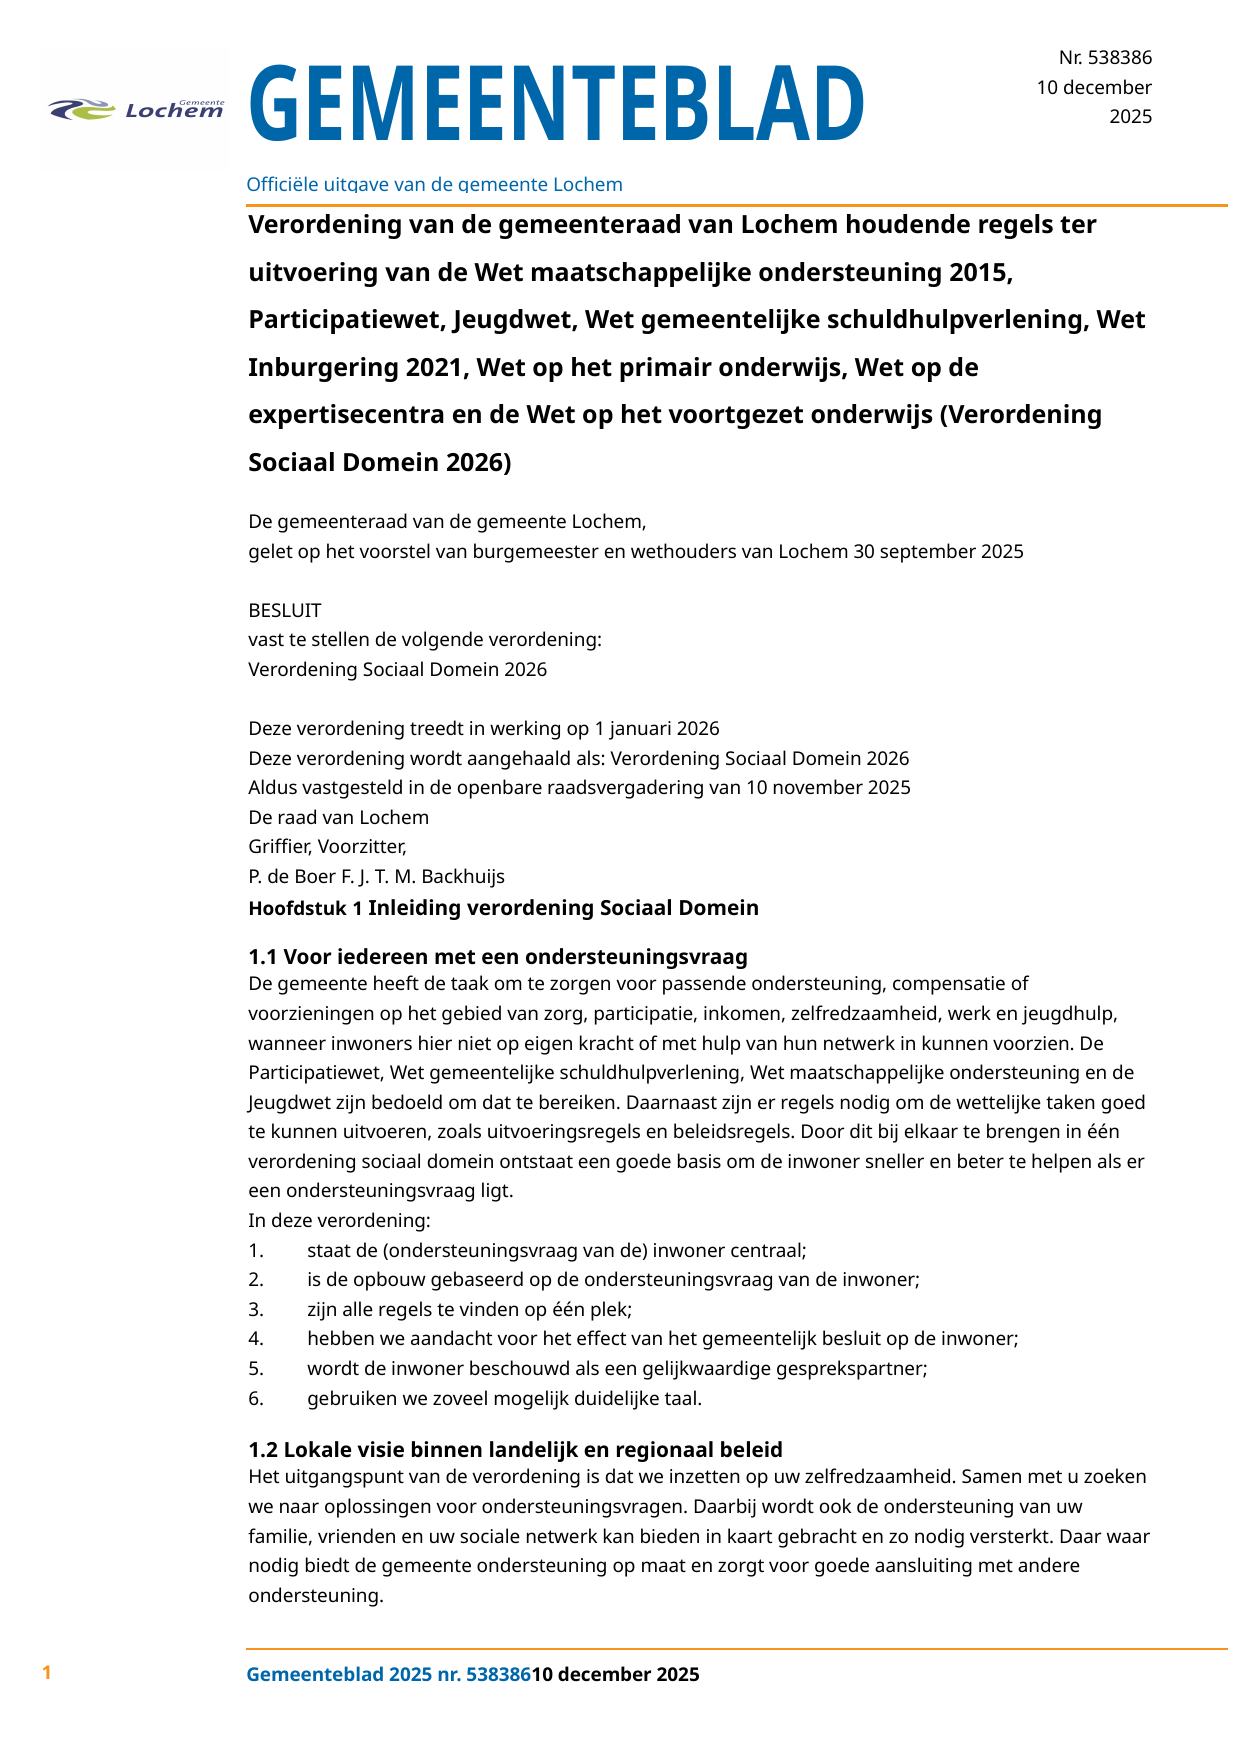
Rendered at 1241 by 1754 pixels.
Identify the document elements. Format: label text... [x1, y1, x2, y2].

text Het uitgangspunt van de verordening is dat we inzetten op uw zelfredzaamheid. Samen met u zoeken we naar oplossingen voor ondersteuningsvragen. Daarbij wordt ook de ondersteuning van uw familie, vrienden en uw sociale netwerk kan bieden in kaart gebracht en zo nodig versterkt. Daar waar nodig biedt de gemeente ondersteuning op maat en zorgt voor goede aansluiting met andere ondersteuning. [248, 1464, 1152, 1608]
text In deze verordening: [248, 1207, 1152, 1233]
text Deze verordening wordt aangehaald als: Verordening Sociaal Domein 2026 [248, 745, 1152, 771]
text 1.2 Lokale visie binnen landelijk en regionaal beleid [248, 1435, 1152, 1464]
text De gemeente heeft de taak om te zorgen voor passende ondersteuning, compensatie of voorzieningen op het gebied van zorg, participatie, inkomen, zelfredzaamheid, werk en jeugdhulp, wanneer inwoners hier niet op eigen kracht of met hulp van hun netwerk in kunnen voorzien. De Participatiewet, Wet gemeentelijke schuldhulpverlening, Wet maatschappelijke ondersteuning en de Jeugdwet zijn bedoeld om dat te bereiken. Daarnaast zijn er regels nodig om de wettelijke taken goed te kunnen uitvoeren, zoals uitvoeringsregels en beleidsregels. Door dit bij elkaar te brengen in één verordening sociaal domein ontstaat een goede basis om de inwoner sneller en beter te helpen als er een ondersteuningsvraag ligt. [248, 971, 1152, 1203]
list zijn alle regels te vinden op één plek; [248, 1296, 1152, 1322]
text Verordening van de gemeenteraad van Lochem houdende regels ter uitvoering van de Wet maatschappelijke ondersteuning 2015, Participatiewet, Jeugdwet, Wet gemeentelijke schuldhulpverlening, Wet Inburgering 2021, Wet op het primair onderwijs, Wet op de expertisecentra en de Wet op het voortgezet onderwijs (Verordening Sociaal Domein 2026) [248, 207, 1152, 479]
text gelet op het voorstel van burgemeester en wethouders van Lochem 30 september 2025 [248, 538, 1152, 564]
text BESLUIT [248, 597, 1152, 623]
text 1.1 Voor iedereen met een ondersteuningsvraag [248, 942, 1152, 971]
list is de opbouw gebaseerd op de ondersteuningsvraag van de inwoner; [248, 1266, 1152, 1292]
text vast te stellen de volgende verordening: [248, 627, 1152, 652]
text Verordening Sociaal Domein 2026 [248, 656, 1152, 682]
list staat de (ondersteuningsvraag van de) inwoner centraal; [248, 1237, 1152, 1263]
list hebben we aandacht voor het effect van het gemeentelijk besluit op de inwoner; [248, 1326, 1152, 1351]
list wordt de inwoner beschouwd als een gelijkwaardige gesprekspartner; [248, 1355, 1152, 1381]
text Griffier, Voorzitter, [248, 834, 1152, 859]
list gebruiken we zoveel mogelijk duidelijke taal. [248, 1385, 1152, 1411]
picture [41, 47, 231, 172]
text De raad van Lochem [248, 804, 1152, 830]
text Aldus vastgesteld in de openbare raadsvergadering van 10 november 2025 [248, 774, 1152, 800]
text Deze verordening treedt in werking op 1 januari 2026 [248, 715, 1152, 741]
text Hoofdstuk 1 Inleiding verordening Sociaal Domein [248, 893, 1152, 921]
text De gemeenteraad van de gemeente Lochem, [248, 508, 1152, 534]
text P. de Boer F. J. T. M. Backhuijs [248, 863, 1152, 889]
